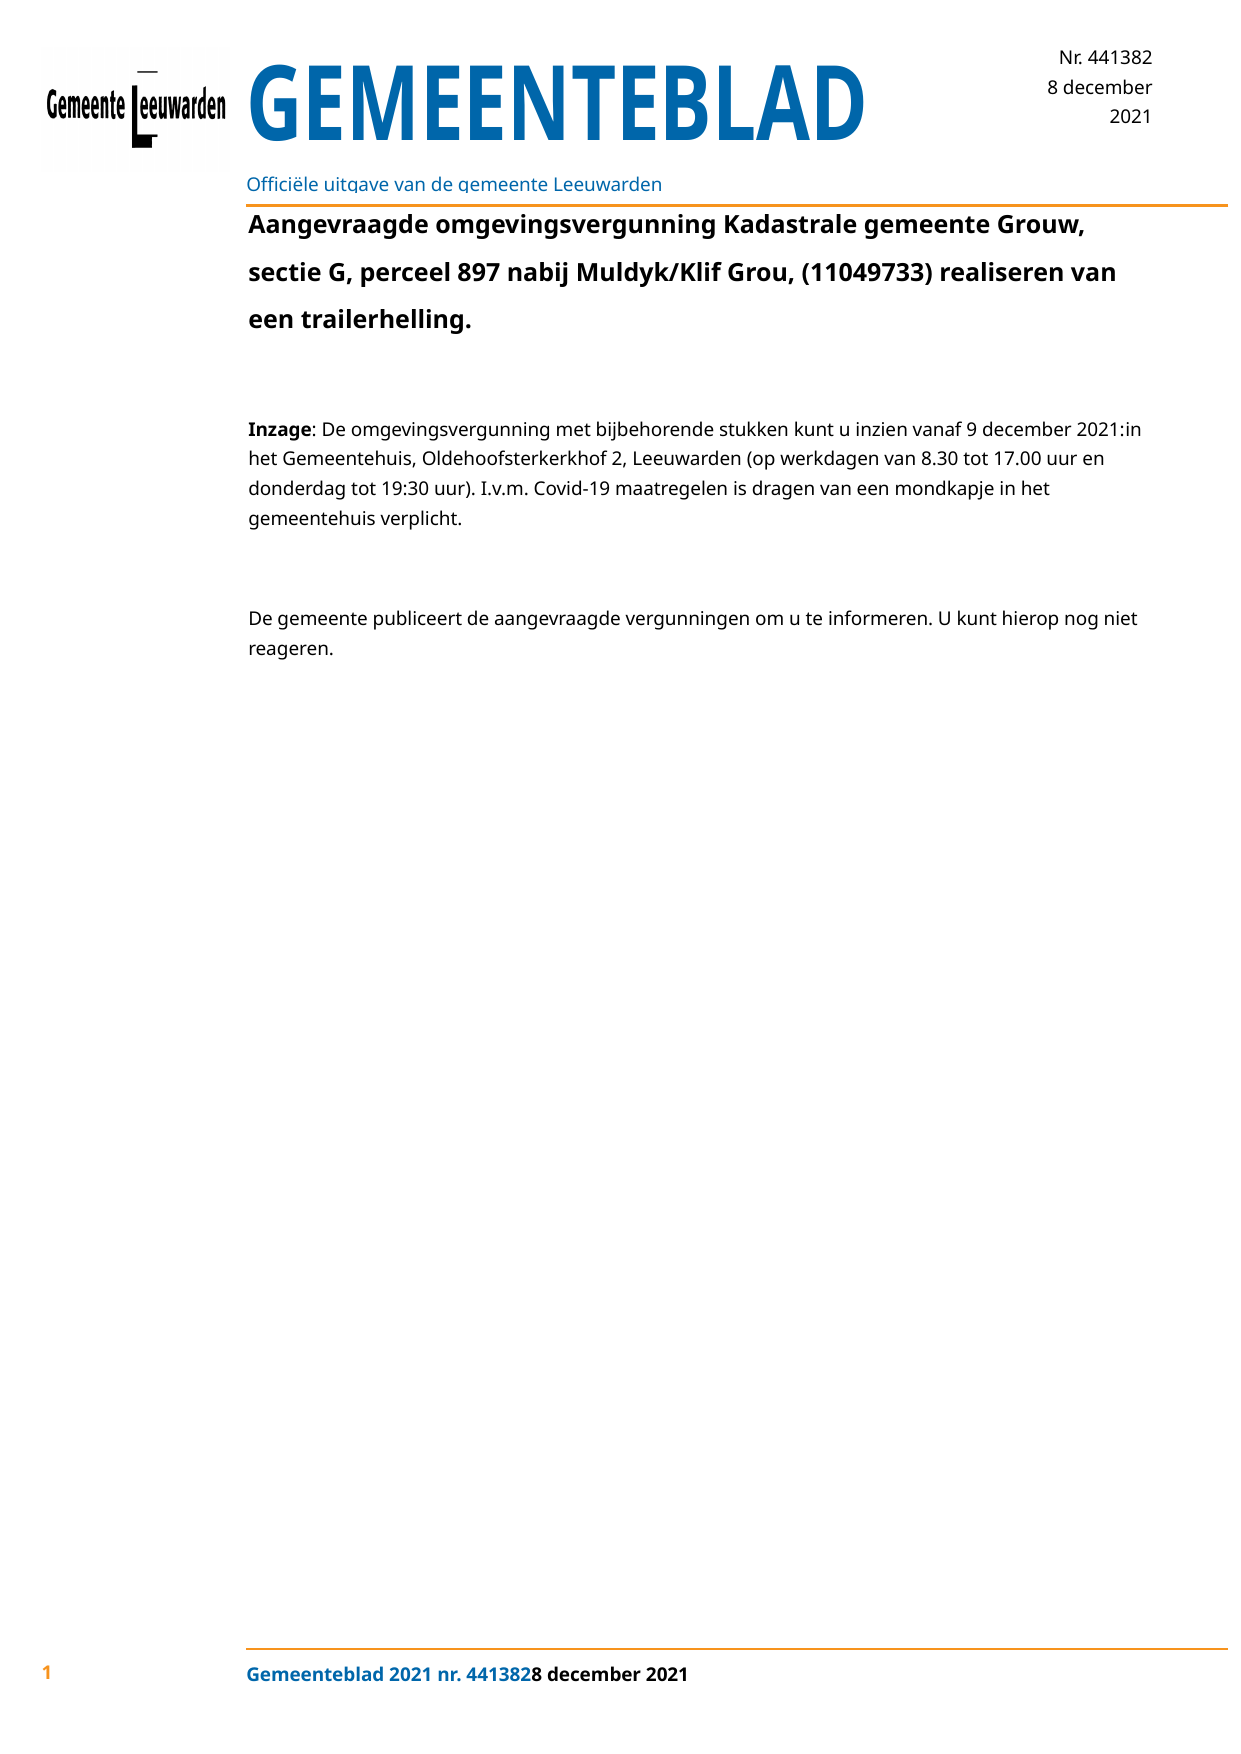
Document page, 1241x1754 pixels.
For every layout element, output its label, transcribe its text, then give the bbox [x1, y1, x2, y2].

text De gemeente publiceert de aangevraagde vergunningen om u te informeren. U kunt hierop nog niet reageren. [248, 606, 1152, 661]
text Inzage: De omgevingsvergunning met bijbehorende stukken kunt u inzien vanaf 9 december 2021:in het Gemeentehuis, Oldehoofsterkerkhof 2, Leeuwarden (op werkdagen van 8.30 tot 17.00 uur en donderdag tot 19:30 uur). I.v.m. Covid-19 maatregelen is dragen van een mondkapje in het gemeentehuis verplicht. [248, 416, 1152, 530]
text Aangevraagde omgevingsvergunning Kadastrale gemeente Grouw, sectie G, perceel 897 nabij Muldyk/Klif Grou, (11049733) realiseren van een trailerhelling. [248, 207, 1152, 336]
picture [41, 47, 231, 172]
